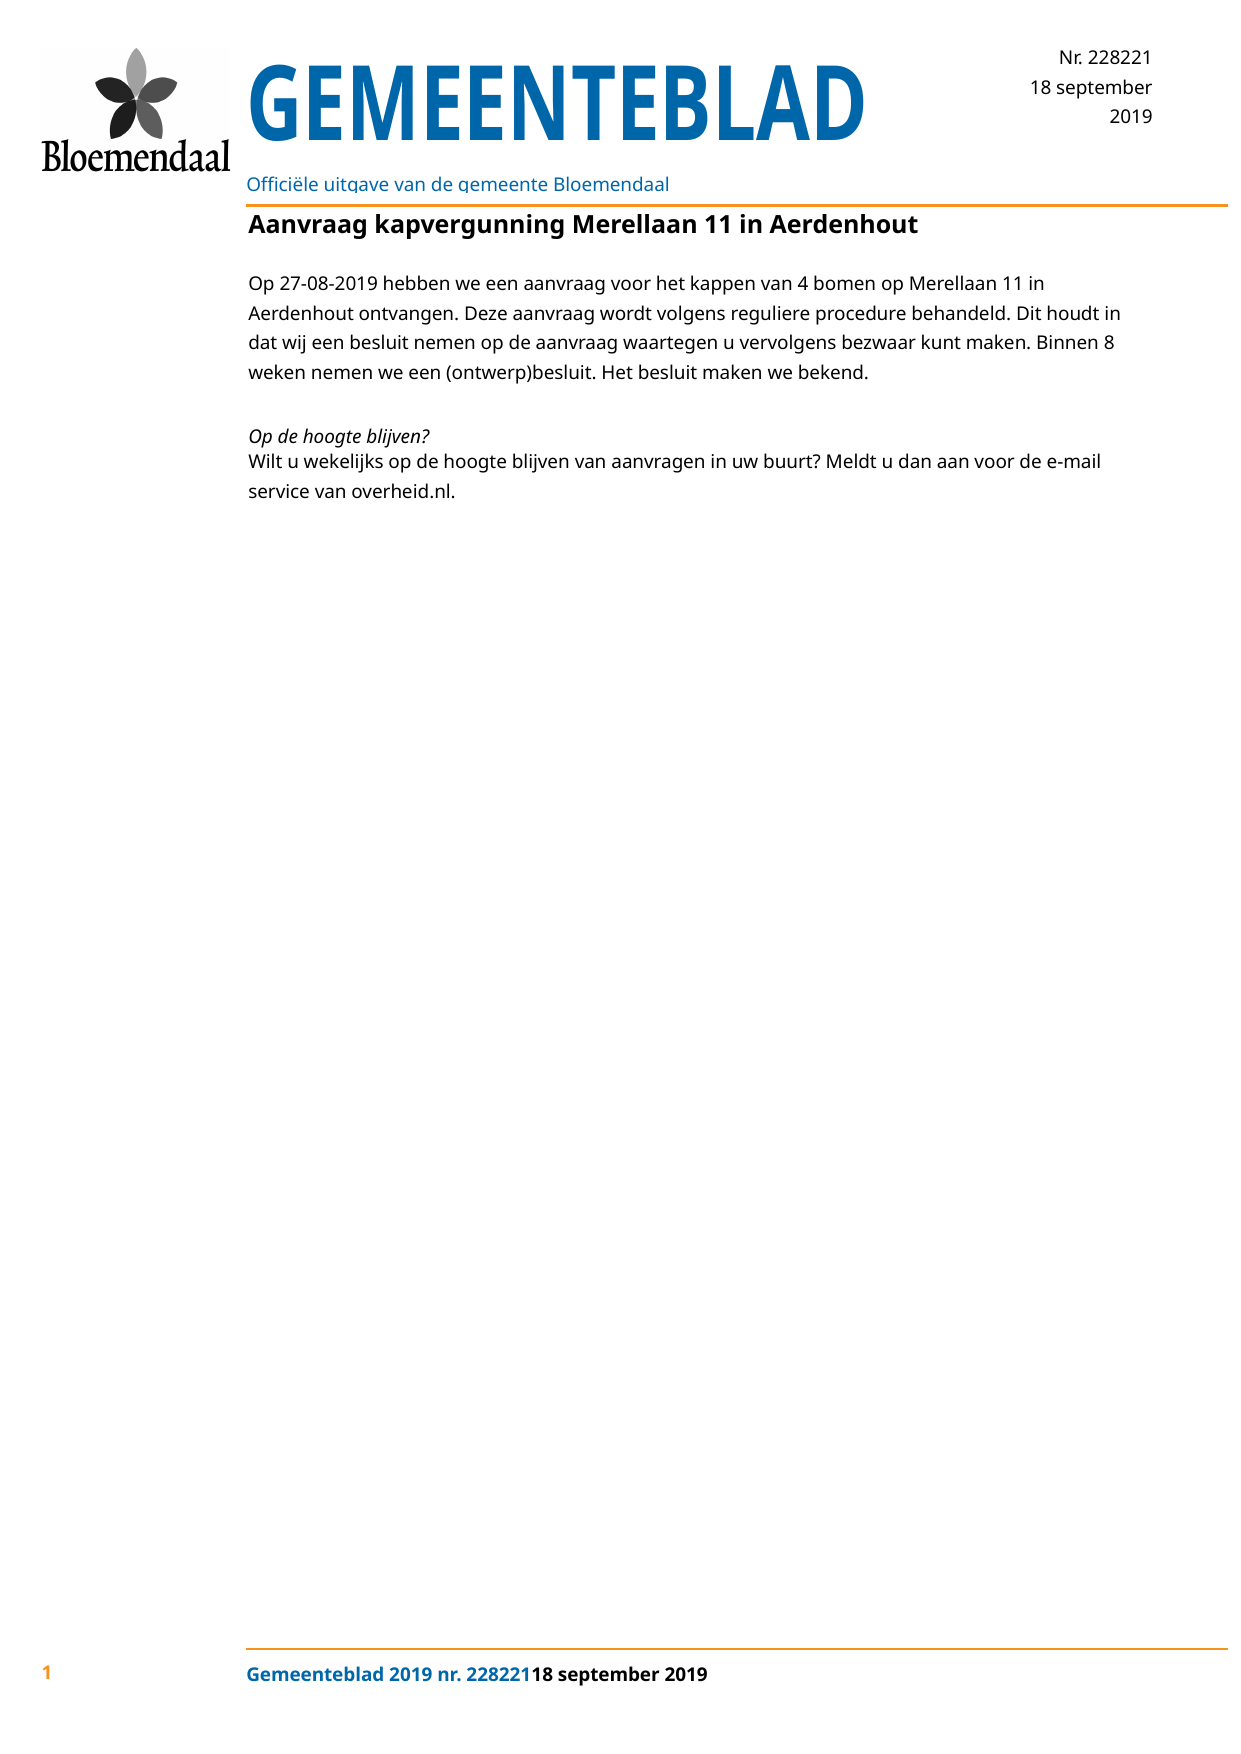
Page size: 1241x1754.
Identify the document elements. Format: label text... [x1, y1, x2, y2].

text Aanvraag kapvergunning Merellaan 11 in Aerdenhout [248, 207, 1152, 241]
picture [41, 47, 231, 172]
text Op de hoogte blijven? [248, 423, 1152, 449]
text Op 27-08-2019 hebben we een aanvraag voor het kappen van 4 bomen op Merellaan 11 in Aerdenhout ontvangen. Deze aanvraag wordt volgens reguliere procedure behandeld. Dit houdt in dat wij een besluit nemen op de aanvraag waartegen u vervolgens bezwaar kunt maken. Binnen 8 weken nemen we een (ontwerp)besluit. Het besluit maken we bekend. [248, 270, 1152, 385]
text Wilt u wekelijks op de hoogte blijven van aanvragen in uw buurt? Meldt u dan aan voor de e-mail service van overheid.nl. [248, 449, 1152, 504]
